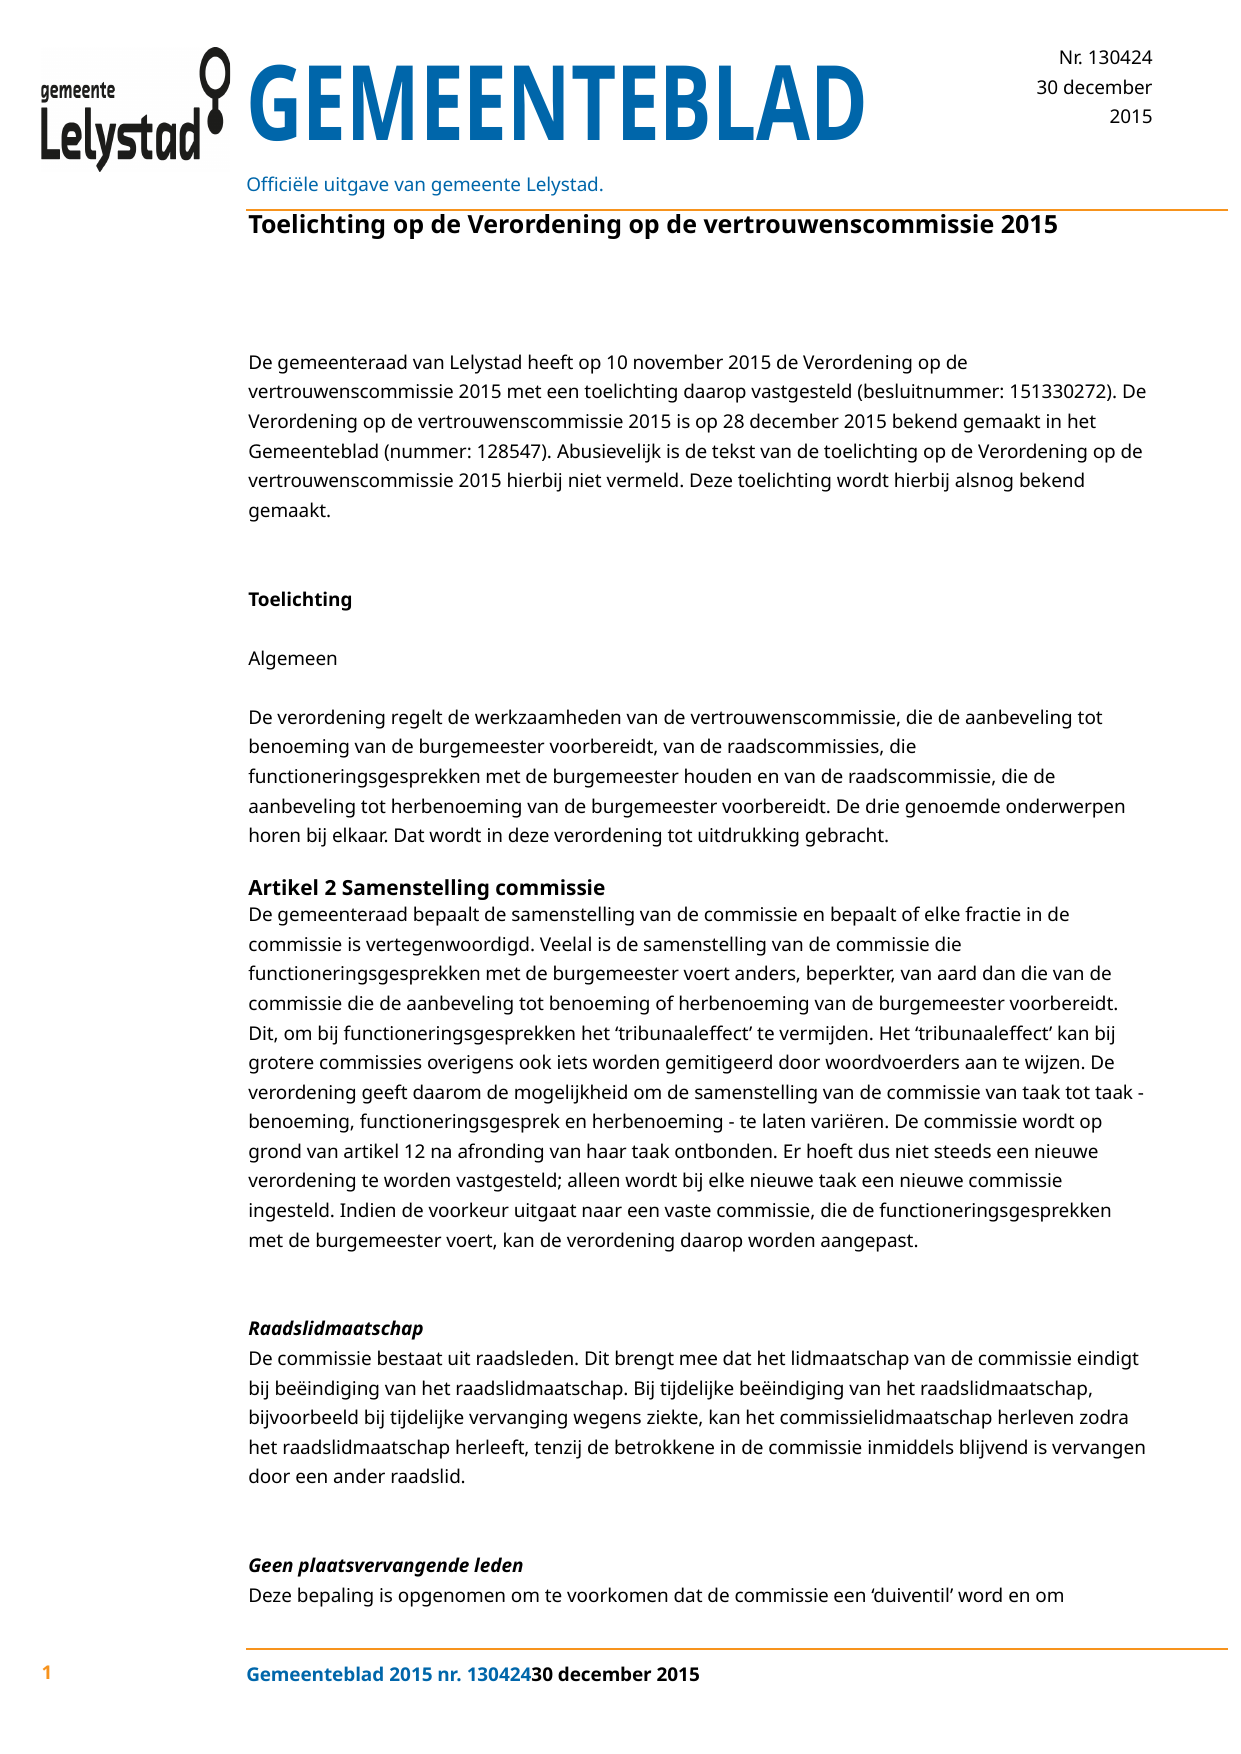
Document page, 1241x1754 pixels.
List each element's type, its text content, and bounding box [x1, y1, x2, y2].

text De commissie bestaat uit raadsleden. Dit brengt mee dat het lidmaatschap van de commissie eindigt bij beëindiging van het raadslidmaatschap. Bij tijdelijke beëindiging van het raadslidmaatschap, bijvoorbeeld bij tijdelijke vervanging wegens ziekte, kan het commissielidmaatschap herleven zodra het raadslidmaatschap herleeft, tenzij de betrokkene in de commissie inmiddels blijvend is vervangen door een ander raadslid. [248, 1345, 1152, 1489]
text Toelichting [248, 586, 1152, 612]
text De verordening regelt de werkzaamheden van de vertrouwenscommissie, die de aanbeveling tot benoeming van de burgemeester voorbereidt, van de raadscommissies, die functioneringsgesprekken met de burgemeester houden en van de raadscommissie, die de aanbeveling tot herbenoeming van de burgemeester voorbereidt. De drie genoemde onderwerpen horen bij elkaar. Dat wordt in deze verordening tot uitdrukking gebracht. [248, 704, 1152, 848]
text Algemeen [248, 645, 1152, 671]
picture [41, 47, 231, 172]
text De gemeenteraad van Lelystad heeft op 10 november 2015 de Verordening op de vertrouwenscommissie 2015 met een toelichting daarop vastgesteld (besluitnummer: 151330272). De Verordening op de vertrouwenscommissie 2015 is op 28 december 2015 bekend gemaakt in het Gemeenteblad (nummer: 128547). Abusievelijk is de tekst van de toelichting op de Verordening op de vertrouwenscommissie 2015 hierbij niet vermeld. Deze toelichting wordt hierbij alsnog bekend gemaakt. [248, 349, 1152, 523]
text Geen plaatsvervangende leden [248, 1552, 1152, 1578]
text Raadslidmaatschap [248, 1316, 1152, 1341]
text Toelichting op de Verordening op de vertrouwenscommissie 2015 [248, 211, 1152, 241]
text Artikel 2 Samenstelling commissie [248, 873, 1152, 901]
text De gemeenteraad bepaalt de samenstelling van de commissie en bepaalt of elke fractie in de commissie is vertegenwoordigd. Veelal is de samenstelling van de commissie die functioneringsgesprekken met de burgemeester voert anders, beperkter, van aard dan die van de commissie die de aanbeveling tot benoeming of herbenoeming van de burgemeester voorbereidt. Dit, om bij functioneringsgesprekken het ‘tribunaaleffect’ te vermijden. Het ‘tribunaaleffect’ kan bij grotere commissies overigens ook iets worden gemitigeerd door woordvoerders aan te wijzen. De verordening geeft daarom de mogelijkheid om de samenstelling van de commissie van taak tot taak - benoeming, functioneringsgesprek en herbenoeming - te laten variëren. De commissie wordt op grond van artikel 12 na afronding van haar taak ontbonden. Er hoeft dus niet steeds een nieuwe verordening te worden vastgesteld; alleen wordt bij elke nieuwe taak een nieuwe commissie ingesteld. Indien de voorkeur uitgaat naar een vaste commissie, die de functioneringsgesprekken met de burgemeester voert, kan de verordening daarop worden aangepast. [248, 901, 1152, 1252]
text Deze bepaling is opgenomen om te voorkomen dat de commissie een ‘duiventil’ word en om [248, 1582, 1152, 1607]
